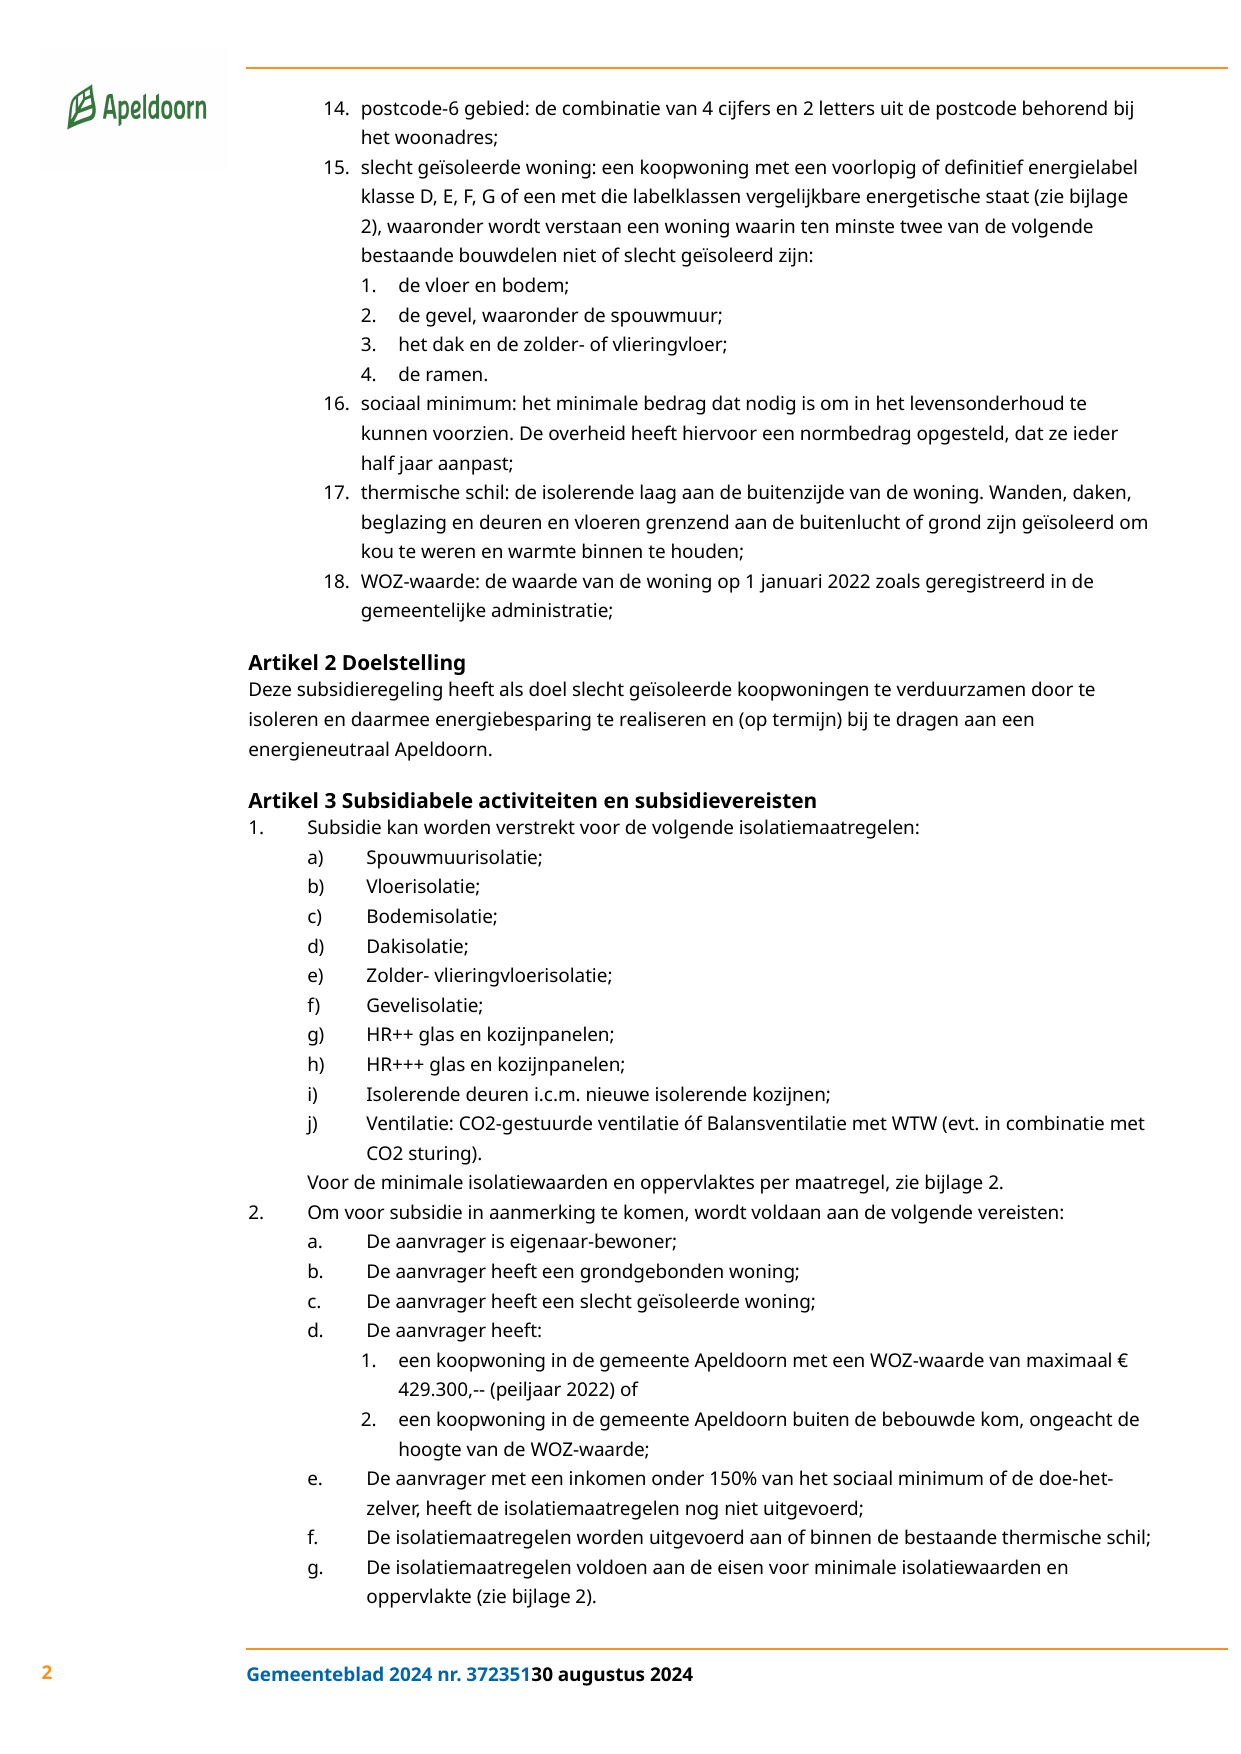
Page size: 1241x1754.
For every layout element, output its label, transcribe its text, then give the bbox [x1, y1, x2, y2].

list HR+++ glas en kozijnpanelen; [307, 1051, 1152, 1077]
list Spouwmuurisolatie; [307, 844, 1152, 870]
list De aanvrager met een inkomen onder 150% van het sociaal minimum of de doe-het-zelver, heeft de isolatiemaatregelen nog niet uitgevoerd; [307, 1465, 1152, 1521]
text Artikel 2 Doelstelling [248, 648, 1152, 677]
list slecht geïsoleerde woning: een koopwoning met een voorlopig of definitief energielabel klasse D, E, F, G of een met die labelklassen vergelijkbare energetische staat (zie bijlage 2), waaronder wordt verstaan een woning waarin ten minste twee van de volgende bestaande bouwdelen niet of slecht geïsoleerd zijn: [323, 154, 1152, 268]
list De isolatiemaatregelen voldoen aan de eisen voor minimale isolatiewaarden en oppervlakte (zie bijlage 2). [307, 1554, 1152, 1609]
list de gevel, waaronder de spouwmuur; [361, 302, 1152, 328]
text Artikel 3 Subsidiabele activiteiten en subsidievereisten [248, 786, 1152, 814]
list De aanvrager is eigenaar-bewoner; [307, 1229, 1152, 1254]
list Om voor subsidie in aanmerking te komen, wordt voldaan aan de volgende vereisten: [248, 1199, 1152, 1225]
list WOZ-waarde: de waarde van de woning op 1 januari 2022 zoals geregistreerd in de gemeentelijke administratie; [323, 568, 1152, 623]
list Gevelisolatie; [307, 992, 1152, 1018]
list Bodemisolatie; [307, 903, 1152, 929]
list het dak en de zolder- of vlieringvloer; [361, 331, 1152, 357]
list een koopwoning in de gemeente Apeldoorn met een WOZ-waarde van maximaal € 429.300,-- (peiljaar 2022) of [361, 1347, 1152, 1402]
list Zolder- vlieringvloerisolatie; [307, 962, 1152, 988]
list de ramen. [361, 361, 1152, 387]
list de vloer en bodem; [361, 272, 1152, 298]
list postcode-6 gebied: de combinatie van 4 cijfers en 2 letters uit de postcode behorend bij het woonadres; [323, 95, 1152, 150]
text Deze subsidieregeling heeft als doel slecht geïsoleerde koopwoningen te verduurzamen door te isoleren en daarmee energiebesparing te realiseren en (op termijn) bij te dragen aan een energieneutraal Apeldoorn. [248, 677, 1152, 761]
list Dakisolatie; [307, 933, 1152, 959]
list De isolatiemaatregelen worden uitgevoerd aan of binnen de bestaande thermische schil; [307, 1524, 1152, 1550]
list Subsidie kan worden verstrekt voor de volgende isolatiemaatregelen: [248, 814, 1152, 840]
list Isolerende deuren i.c.m. nieuwe isolerende kozijnen; [307, 1081, 1152, 1107]
list Vloerisolatie; [307, 874, 1152, 899]
list De aanvrager heeft een slecht geïsoleerde woning; [307, 1288, 1152, 1314]
list Ventilatie: CO2-gestuurde ventilatie óf Balansventilatie met WTW (evt. in combinatie met CO2 sturing). [307, 1110, 1152, 1166]
list De aanvrager heeft een grondgebonden woning; [307, 1258, 1152, 1284]
list HR++ glas en kozijnpanelen; [307, 1022, 1152, 1047]
list thermische schil: de isolerende laag aan de buitenzijde van de woning. Wanden, daken, beglazing en deuren en vloeren grenzend aan de buitenlucht of grond zijn geïsoleerd om kou te weren en warmte binnen te houden; [323, 479, 1152, 564]
list De aanvrager heeft: [307, 1317, 1152, 1343]
list een koopwoning in de gemeente Apeldoorn buiten de bebouwde kom, ongeacht de hoogte van de WOZ-waarde; [361, 1406, 1152, 1462]
list Voor de minimale isolatiewaarden en oppervlaktes per maatregel, zie bijlage 2. [248, 1169, 1152, 1195]
picture [41, 47, 231, 172]
list sociaal minimum: het minimale bedrag dat nodig is om in het levensonderhoud te kunnen voorzien. De overheid heeft hiervoor een normbedrag opgesteld, dat ze ieder half jaar aanpast; [323, 391, 1152, 476]
